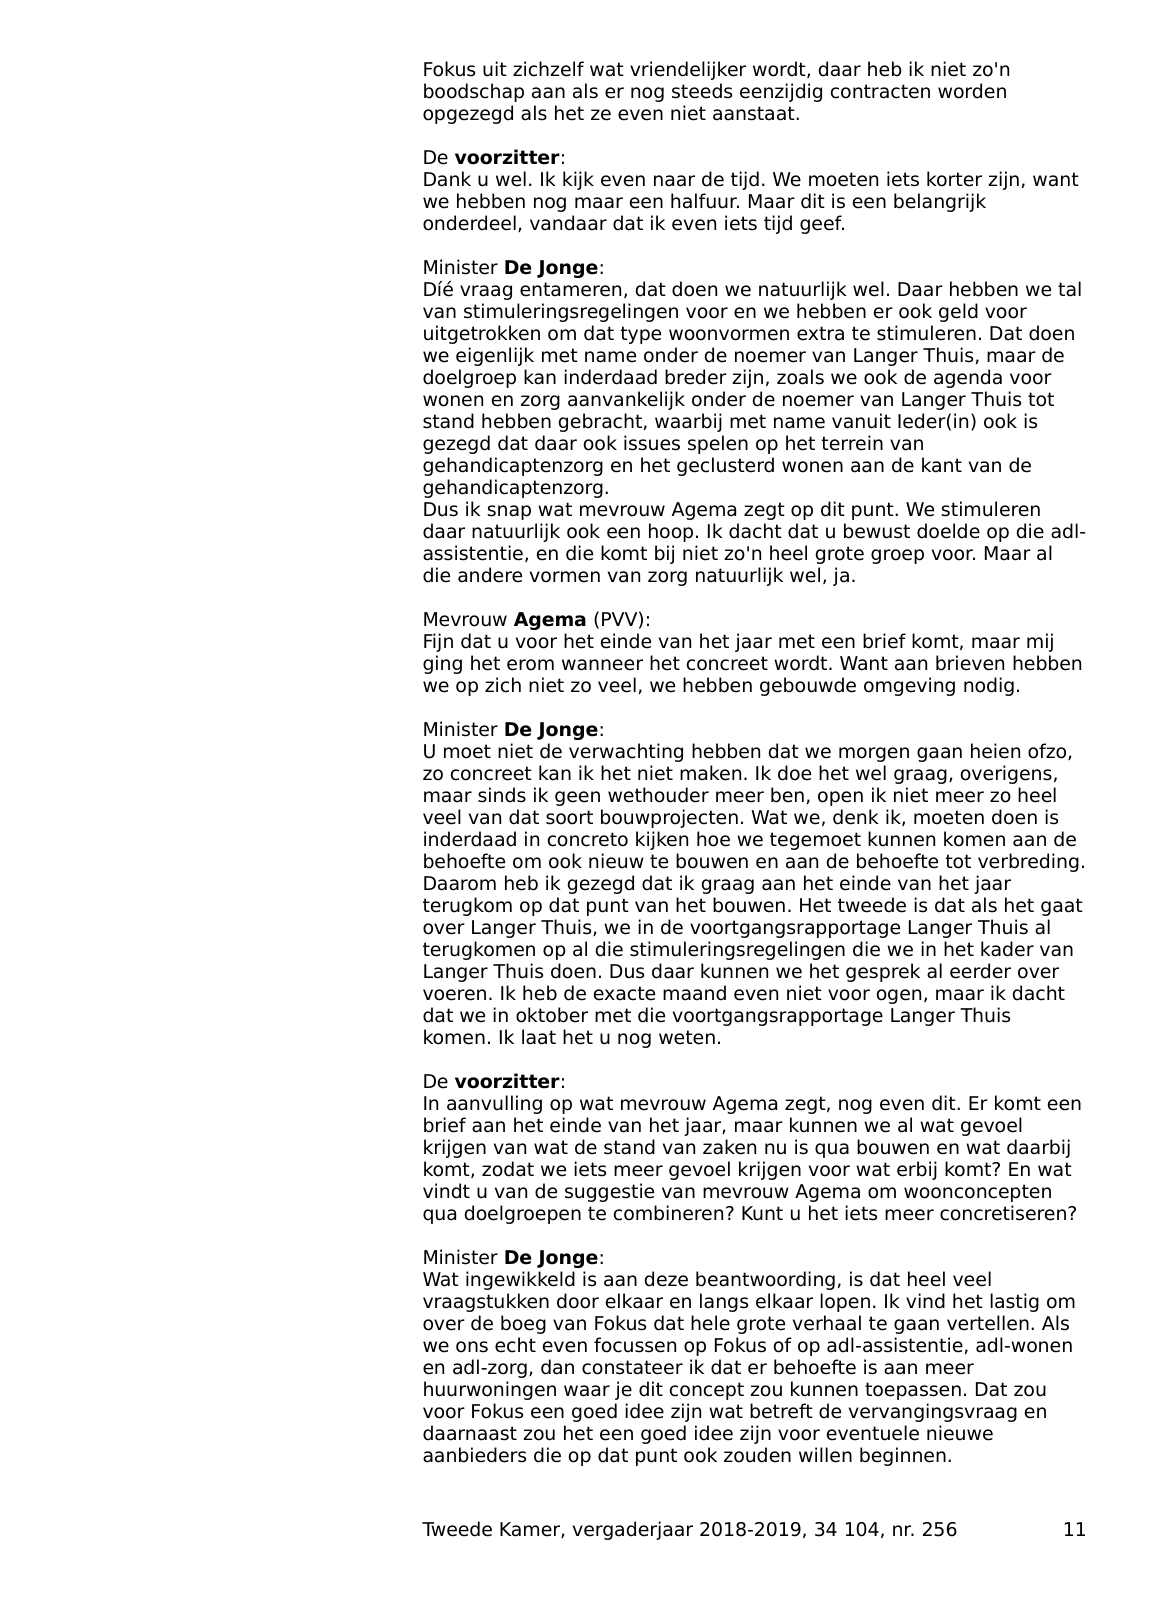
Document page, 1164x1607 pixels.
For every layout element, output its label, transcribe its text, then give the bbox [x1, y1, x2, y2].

text Fijn dat u voor het einde van het jaar met een brief komt, maar mij ging het erom wanneer het concreet wordt. Want aan brieven hebben we op zich niet zo veel, we hebben gebouwde omgeving nodig. [422, 631, 1087, 697]
text Dus ik snap wat mevrouw Agema zegt op dit punt. We stimuleren daar natuurlijk ook een hoop. Ik dacht dat u bewust doelde op die adl-assistentie, en die komt bij niet zo'n heel grote groep voor. Maar al die andere vormen van zorg natuurlijk wel, ja. [422, 499, 1087, 587]
text Mevrouw Agema (PVV): [422, 609, 1087, 631]
text U moet niet de verwachting hebben dat we morgen gaan heien ofzo, zo concreet kan ik het niet maken. Ik doe het wel graag, overigens, maar sinds ik geen wethouder meer ben, open ik niet meer zo heel veel van dat soort bouwprojecten. Wat we, denk ik, moeten doen is inderdaad in concreto kijken hoe we tegemoet kunnen komen aan de behoefte om ook nieuw te bouwen en aan de behoefte tot verbreding. Daarom heb ik gezegd dat ik graag aan het einde van het jaar terugkom op dat punt van het bouwen. Het tweede is dat als het gaat over Langer Thuis, we in de voortgangsrapportage Langer Thuis al terugkomen op al die stimuleringsregelingen die we in het kader van Langer Thuis doen. Dus daar kunnen we het gesprek al eerder over voeren. Ik heb de exacte maand even niet voor ogen, maar ik dacht dat we in oktober met die voortgangsrapportage Langer Thuis komen. Ik laat het u nog weten. [422, 741, 1087, 1049]
text Minister De Jonge: [422, 719, 1087, 741]
text In aanvulling op wat mevrouw Agema zegt, nog even dit. Er komt een brief aan het einde van het jaar, maar kunnen we al wat gevoel krijgen van wat de stand van zaken nu is qua bouwen en wat daarbij komt, zodat we iets meer gevoel krijgen voor wat erbij komt? En wat vindt u van de suggestie van mevrouw Agema om woonconcepten qua doelgroepen te combineren? Kunt u het iets meer concretiseren? [422, 1093, 1087, 1225]
text De voorzitter: [422, 147, 1087, 169]
text Wat ingewikkeld is aan deze beantwoording, is dat heel veel vraagstukken door elkaar en langs elkaar lopen. Ik vind het lastig om over de boeg van Fokus dat hele grote verhaal te gaan vertellen. Als we ons echt even focussen op Fokus of op adl-assistentie, adl-wonen en adl-zorg, dan constateer ik dat er behoefte is aan meer huurwoningen waar je dit concept zou kunnen toepassen. Dat zou voor Fokus een goed idee zijn wat betreft de vervangingsvraag en daarnaast zou het een goed idee zijn voor eventuele nieuwe aanbieders die op dat punt ook zouden willen beginnen. [422, 1269, 1087, 1467]
text Minister De Jonge: [422, 1247, 1087, 1269]
text Díé vraag entameren, dat doen we natuurlijk wel. Daar hebben we tal van stimuleringsregelingen voor en we hebben er ook geld voor uitgetrokken om dat type woonvormen extra te stimuleren. Dat doen we eigenlijk met name onder de noemer van Langer Thuis, maar de doelgroep kan inderdaad breder zijn, zoals we ook de agenda voor wonen en zorg aanvankelijk onder de noemer van Langer Thuis tot stand hebben gebracht, waarbij met name vanuit Ieder(in) ook is gezegd dat daar ook issues spelen op het terrein van gehandicaptenzorg en het geclusterd wonen aan de kant van de gehandicaptenzorg. [422, 279, 1087, 499]
text Fokus uit zichzelf wat vriendelijker wordt, daar heb ik niet zo'n boodschap aan als er nog steeds eenzijdig contracten worden opgezegd als het ze even niet aanstaat. [422, 59, 1087, 125]
text Dank u wel. Ik kijk even naar de tijd. We moeten iets korter zijn, want we hebben nog maar een halfuur. Maar dit is een belangrijk onderdeel, vandaar dat ik even iets tijd geef. [422, 169, 1087, 235]
text Minister De Jonge: [422, 257, 1087, 279]
text De voorzitter: [422, 1071, 1087, 1093]
